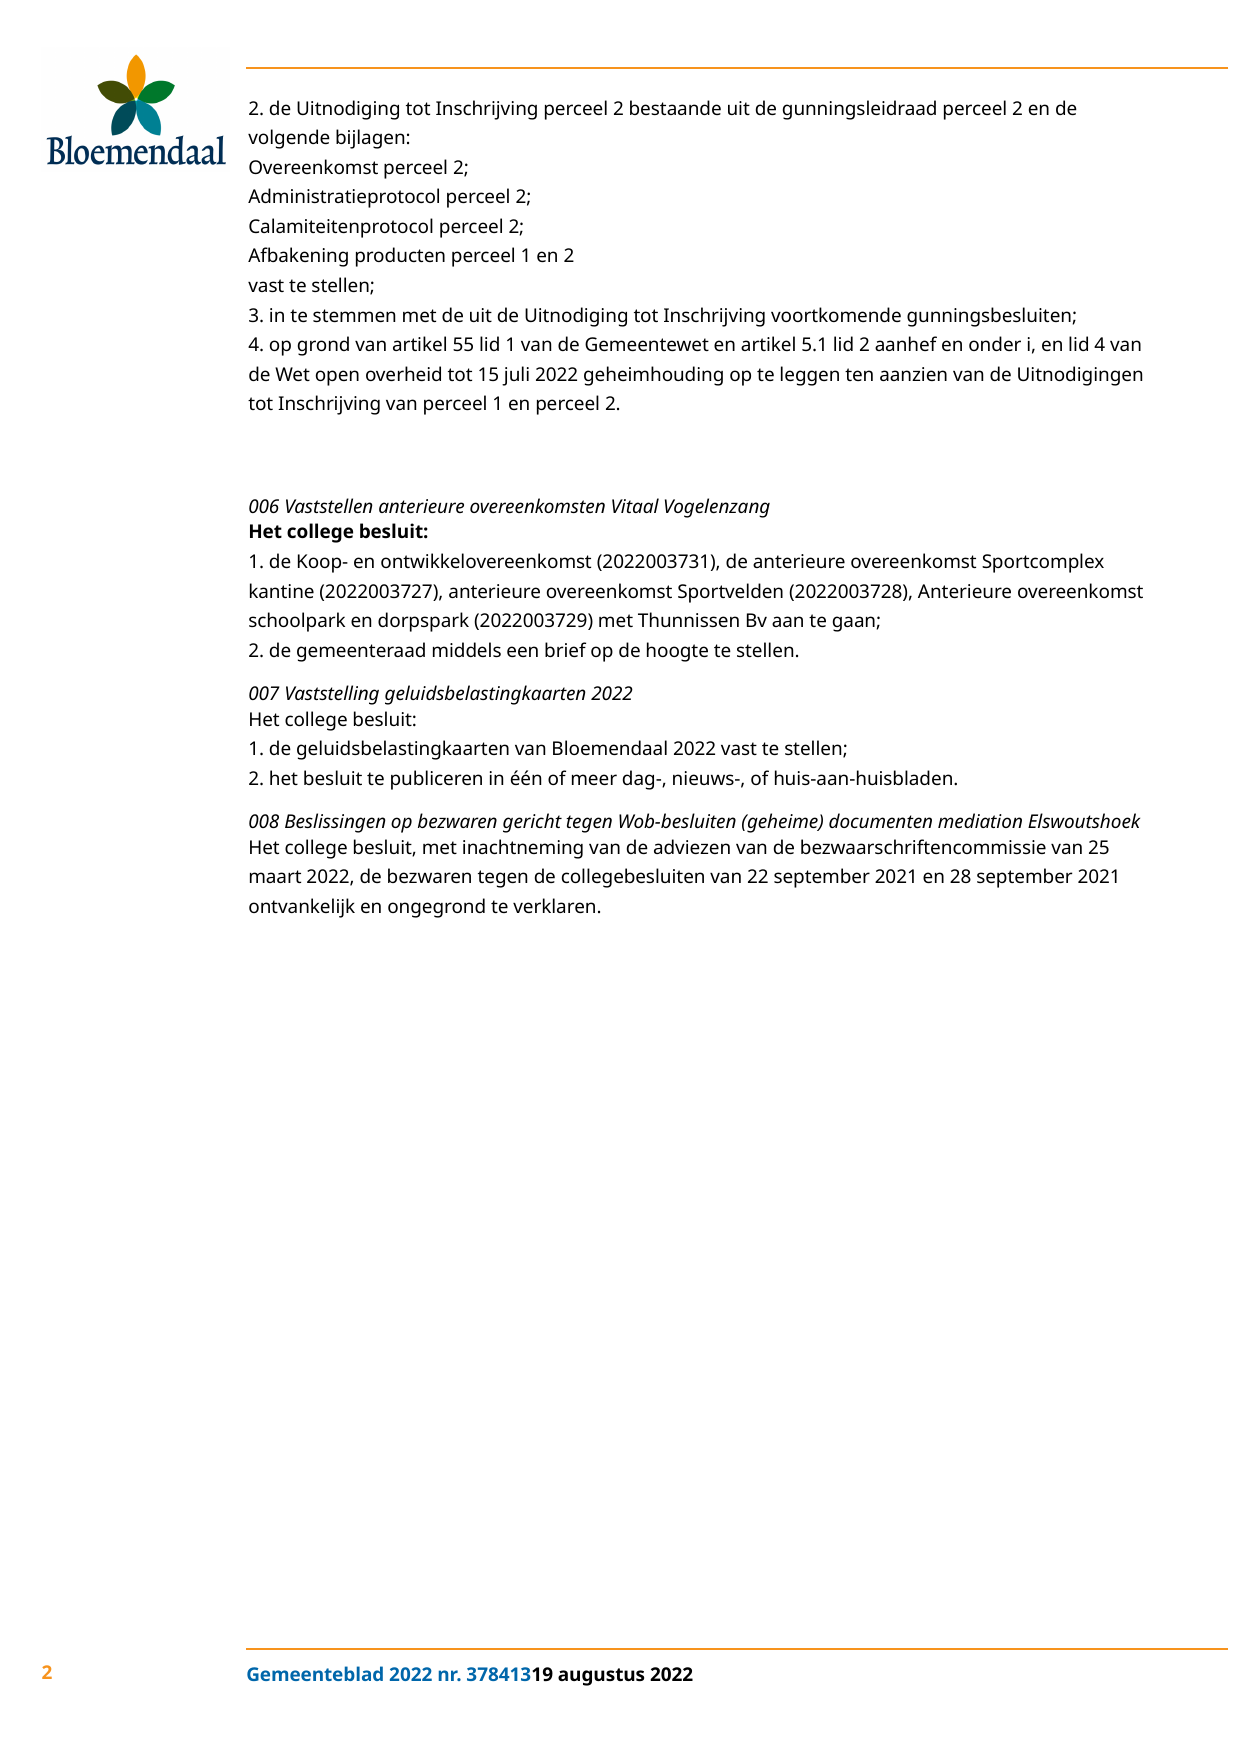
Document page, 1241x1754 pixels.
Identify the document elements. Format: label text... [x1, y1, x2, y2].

text Calamiteitenprotocol perceel 2; [248, 213, 1152, 239]
text Het college besluit: [248, 519, 1152, 544]
text 2. de gemeenteraad middels een brief op de hoogte te stellen. [248, 637, 1152, 663]
text Afbakening producten perceel 1 en 2 [248, 243, 1152, 268]
text 2. het besluit te publiceren in één of meer dag-, nieuws-, of huis-aan-huisbladen. [248, 765, 1152, 791]
text Het college besluit: [248, 706, 1152, 732]
text 3. in te stemmen met de uit de Uitnodiging tot Inschrijving voortkomende gunningsbesluiten; [248, 302, 1152, 328]
text 4. op grond van artikel 55 lid 1 van de Gemeentewet en artikel 5.1 lid 2 aanhef en onder i, en lid 4 van de Wet open overheid tot 15 juli 2022 geheimhouding op te leggen ten aanzien van de Uitnodigingen tot Inschrijving van perceel 1 en perceel 2. [248, 331, 1152, 416]
text 007 Vaststelling geluidsbelastingkaarten 2022 [248, 680, 1152, 706]
text 006 Vaststellen anterieure overeenkomsten Vitaal Vogelenzang [248, 493, 1152, 519]
text Overeenkomst perceel 2; [248, 154, 1152, 180]
text Administratieprotocol perceel 2; [248, 183, 1152, 209]
text 008 Beslissingen op bezwaren gericht tegen Wob-besluiten (geheime) documenten mediation Elswoutshoek [248, 808, 1152, 834]
text 2. de Uitnodiging tot Inschrijving perceel 2 bestaande uit de gunningsleidraad perceel 2 en de volgende bijlagen: [248, 95, 1152, 150]
text 1. de geluidsbelastingkaarten van Bloemendaal 2022 vast te stellen; [248, 735, 1152, 761]
text Het college besluit, met inachtneming van de adviezen van de bezwaarschriftencommissie van 25 maart 2022, de bezwaren tegen de collegebesluiten van 22 september 2021 en 28 september 2021 ontvankelijk en ongegrond te verklaren. [248, 834, 1152, 919]
text vast te stellen; [248, 272, 1152, 298]
text 1. de Koop- en ontwikkelovereenkomst (2022003731), de anterieure overeenkomst Sportcomplex kantine (2022003727), anterieure overeenkomst Sportvelden (2022003728), Anterieure overeenkomst schoolpark en dorpspark (2022003729) met Thunnissen Bv aan te gaan; [248, 548, 1152, 633]
picture [41, 47, 231, 172]
